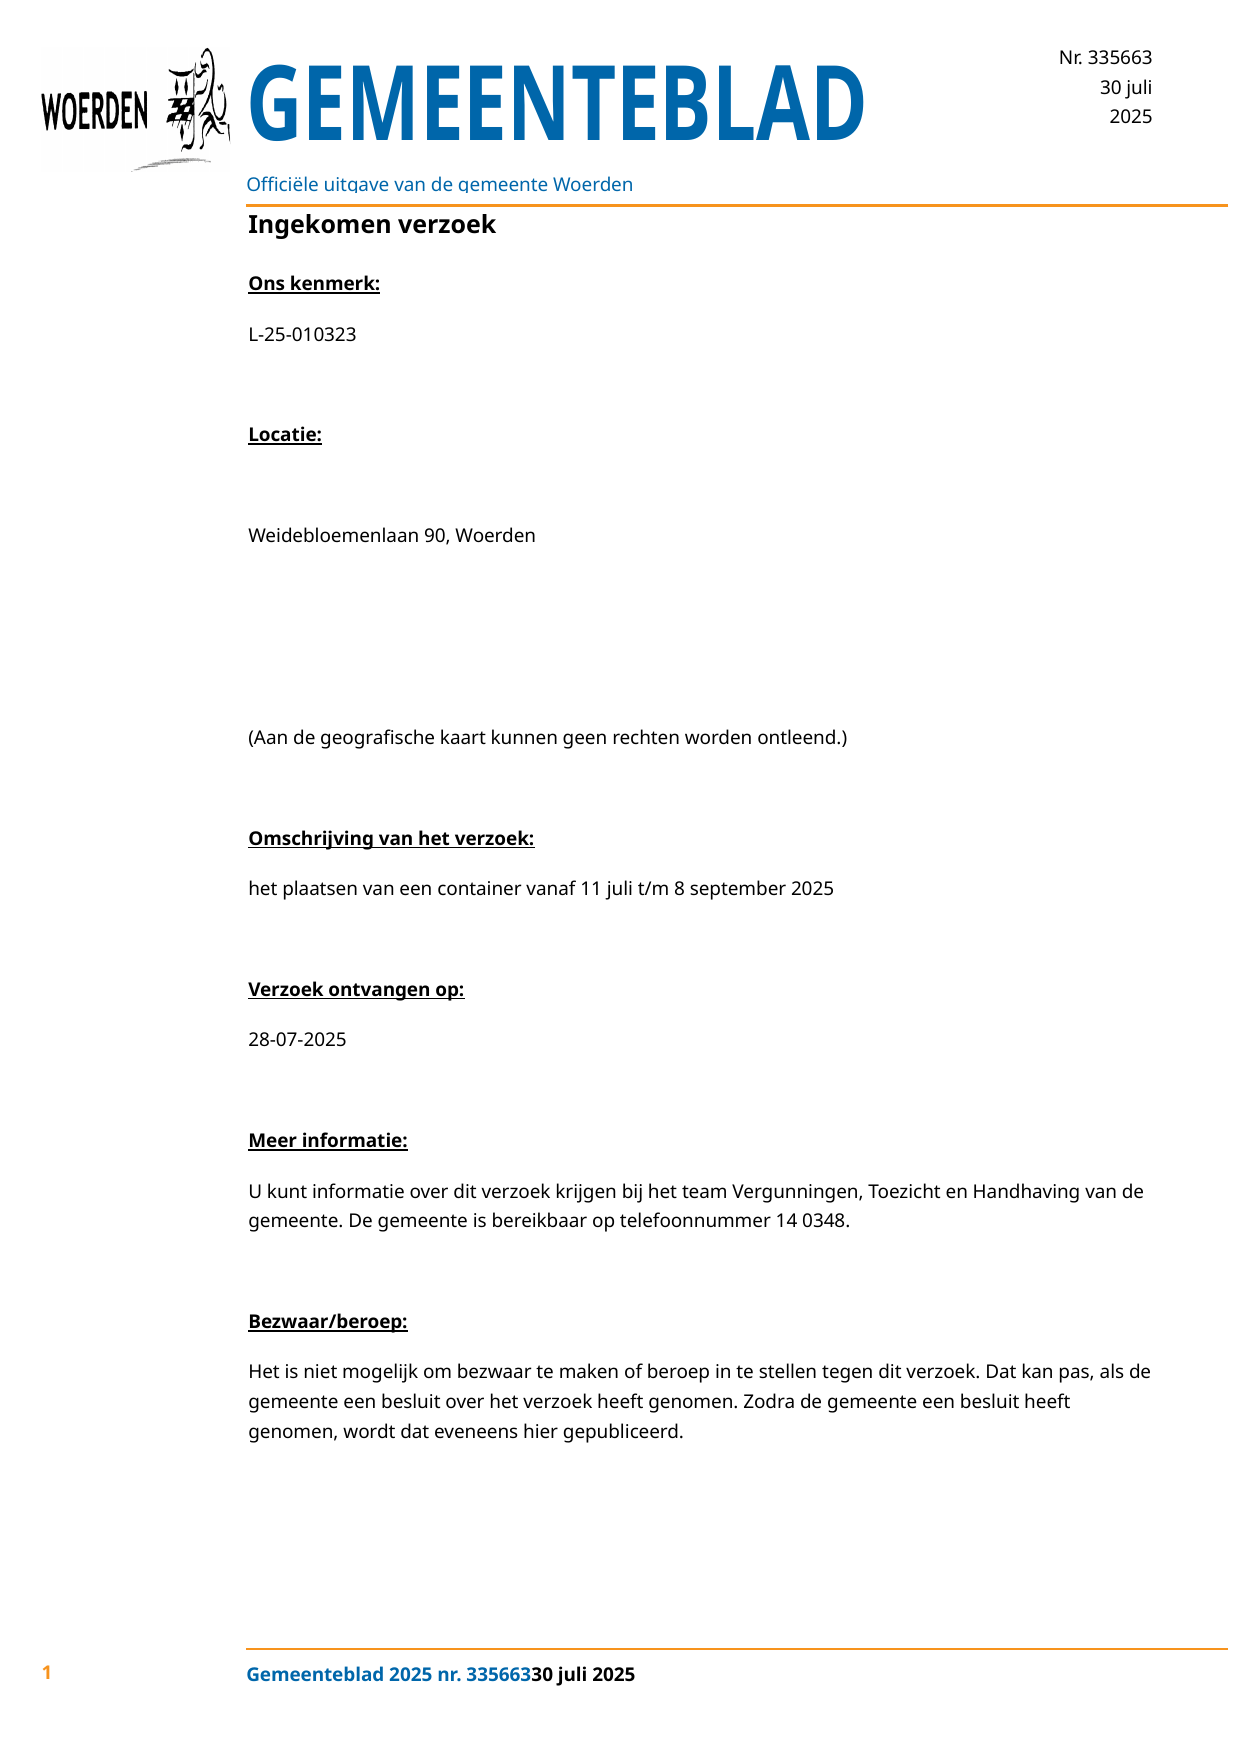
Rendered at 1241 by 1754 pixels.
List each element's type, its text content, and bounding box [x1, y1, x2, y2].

text Ons kenmerk: [248, 270, 1152, 296]
text Meer informatie: [248, 1127, 1152, 1153]
text Weidebloemenlaan 90, Woerden [248, 522, 1152, 548]
text Ingekomen verzoek [248, 207, 1152, 241]
text L-25-010323 [248, 321, 1152, 346]
text het plaatsen van een container vanaf 11 juli t/m 8 september 2025 [248, 875, 1152, 901]
text Omschrijving van het verzoek: [248, 825, 1152, 851]
text Bezwaar/beroep: [248, 1308, 1152, 1334]
text (Aan de geografische kaart kunnen geen rechten worden ontleend.) [248, 724, 1152, 750]
text Locatie: [248, 422, 1152, 447]
text Het is niet mogelijk om bezwaar te maken of beroep in te stellen tegen dit verzoek. Dat kan pas, als de gemeente een besluit over het verzoek heeft genomen. Zodra de gemeente een besluit heeft genomen, wordt dat eveneens hier gepubliceerd. [248, 1359, 1152, 1443]
text Verzoek ontvangen op: [248, 976, 1152, 1002]
text 28-07-2025 [248, 1027, 1152, 1052]
picture [41, 47, 231, 172]
text U kunt informatie over dit verzoek krijgen bij het team Vergunningen, Toezicht en Handhaving van de gemeente. De gemeente is bereikbaar op telefoonnummer 14 0348. [248, 1178, 1152, 1233]
